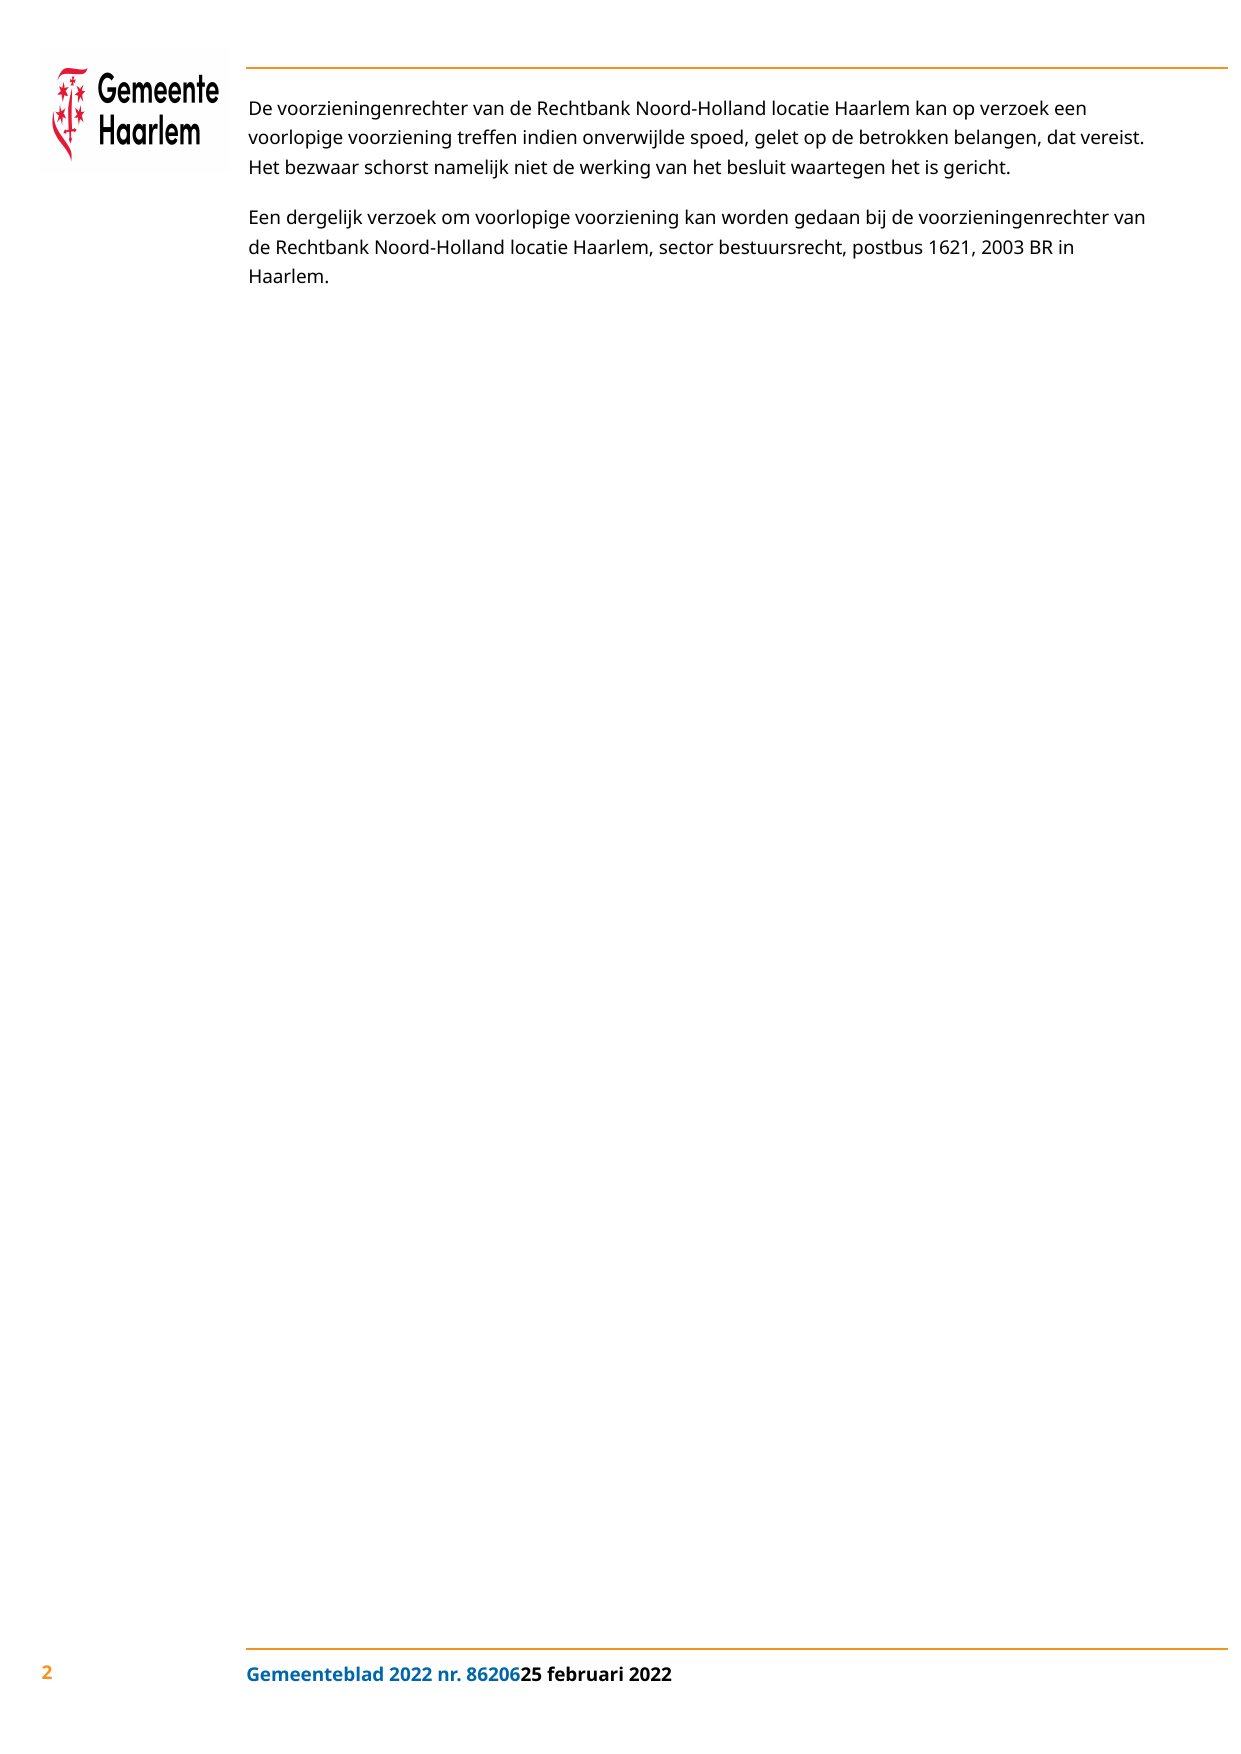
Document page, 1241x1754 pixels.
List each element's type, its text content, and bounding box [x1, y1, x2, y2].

text De voorzieningenrechter van de Rechtbank Noord-Holland locatie Haarlem kan op verzoek een voorlopige voorziening treffen indien onverwijlde spoed, gelet op de betrokken belangen, dat vereist. Het bezwaar schorst namelijk niet de werking van het besluit waartegen het is gericht. [248, 95, 1152, 180]
text Een dergelijk verzoek om voorlopige voorziening kan worden gedaan bij de voorzieningenrechter van de Rechtbank Noord-Holland locatie Haarlem, sector bestuursrecht, postbus 1621, 2003 BR in Haarlem. [248, 204, 1152, 289]
picture [41, 47, 231, 172]
